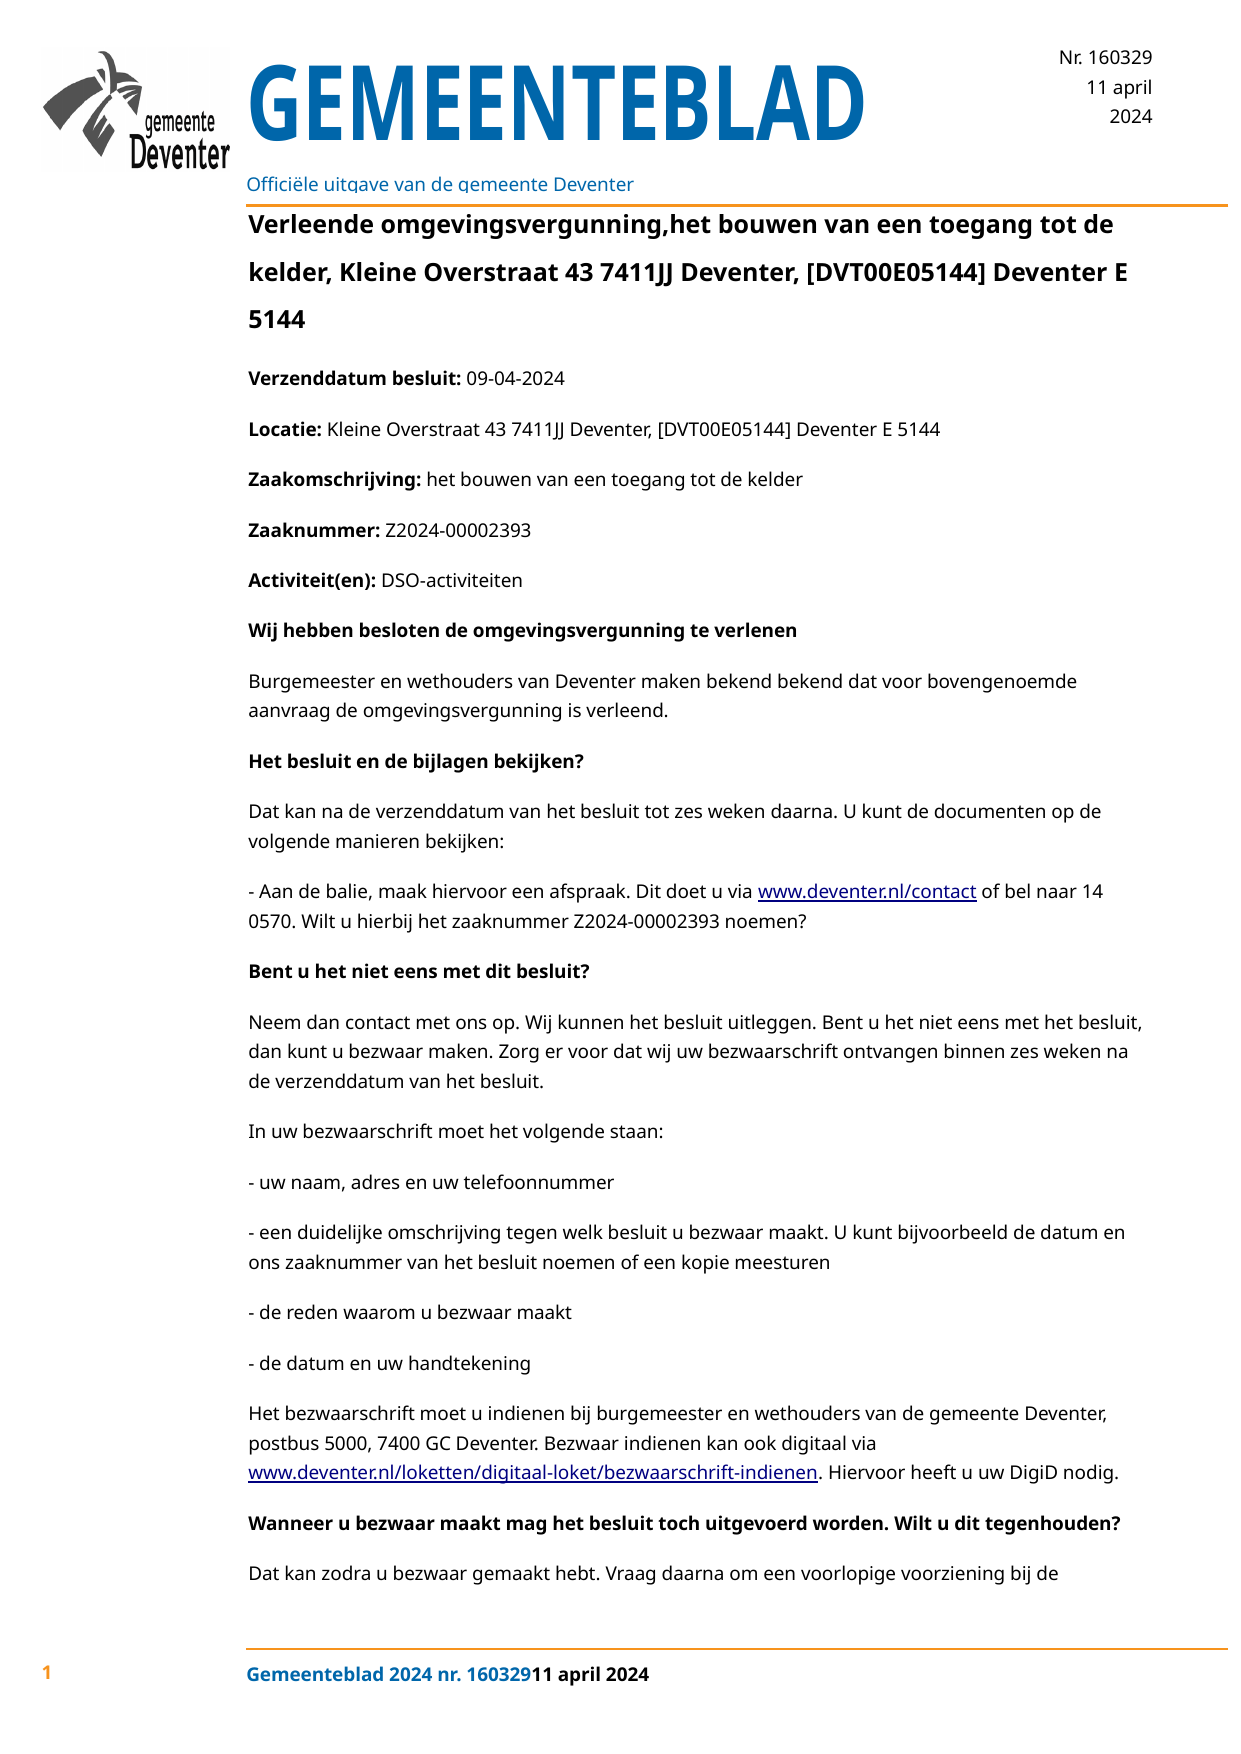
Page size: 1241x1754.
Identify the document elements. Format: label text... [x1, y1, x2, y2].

text Neem dan contact met ons op. Wij kunnen het besluit uitleggen. Bent u het niet eens met het besluit, dan kunt u bezwaar maken. Zorg er voor dat wij uw bezwaarschrift ontvangen binnen zes weken na de verzenddatum van het besluit. [248, 1009, 1152, 1094]
text Het besluit en de bijlagen bekijken? [248, 748, 1152, 774]
picture [41, 47, 231, 172]
text Dat kan na de verzenddatum van het besluit tot zes weken daarna. U kunt de documenten op de volgende manieren bekijken: [248, 798, 1152, 854]
text Verzenddatum besluit: 09-04-2024 [248, 366, 1152, 391]
text In uw bezwaarschrift moet het volgende staan: [248, 1118, 1152, 1144]
text - de reden waarom u bezwaar maakt [248, 1299, 1152, 1325]
text - een duidelijke omschrijving tegen welk besluit u bezwaar maakt. U kunt bijvoorbeeld de datum en ons zaaknummer van het besluit noemen of een kopie meesturen [248, 1219, 1152, 1274]
text Burgemeester en wethouders van Deventer maken bekend bekend dat voor bovengenoemde aanvraag de omgevingsvergunning is verleend. [248, 668, 1152, 723]
text Wij hebben besloten de omgevingsvergunning te verlenen [248, 618, 1152, 643]
text Zaakomschrijving: het bouwen van een toegang tot de kelder [248, 466, 1152, 492]
text - uw naam, adres en uw telefoonnummer [248, 1169, 1152, 1194]
text Het bezwaarschrift moet u indienen bij burgemeester en wethouders van de gemeente Deventer, postbus 5000, 7400 GC Deventer. Bezwaar indienen kan ook digitaal via www.deventer.nl/loketten/digitaal-loket/bezwaarschrift-indienen. Hiervoor heeft u uw DigiD nodig. [248, 1400, 1152, 1485]
text Zaaknummer: Z2024-00002393 [248, 517, 1152, 542]
text Wanneer u bezwaar maakt mag het besluit toch uitgevoerd worden. Wilt u dit tegenhouden? [248, 1510, 1152, 1535]
text Verleende omgevingsvergunning,het bouwen van een toegang tot de kelder, Kleine Overstraat 43 7411JJ Deventer, [DVT00E05144] Deventer E 5144 [248, 207, 1152, 336]
text Locatie: Kleine Overstraat 43 7411JJ Deventer, [DVT00E05144] Deventer E 5144 [248, 416, 1152, 442]
text Activiteit(en): DSO-activiteiten [248, 567, 1152, 593]
text Dat kan zodra u bezwaar gemaakt hebt. Vraag daarna om een voorlopige voorziening bij de [248, 1560, 1152, 1586]
text - Aan de balie, maak hiervoor een afspraak. Dit doet u via www.deventer.nl/contact of bel naar 14 0570. Wilt u hierbij het zaaknummer Z2024-00002393 noemen? [248, 878, 1152, 934]
text - de datum en uw handtekening [248, 1350, 1152, 1375]
text Bent u het niet eens met dit besluit? [248, 958, 1152, 984]
